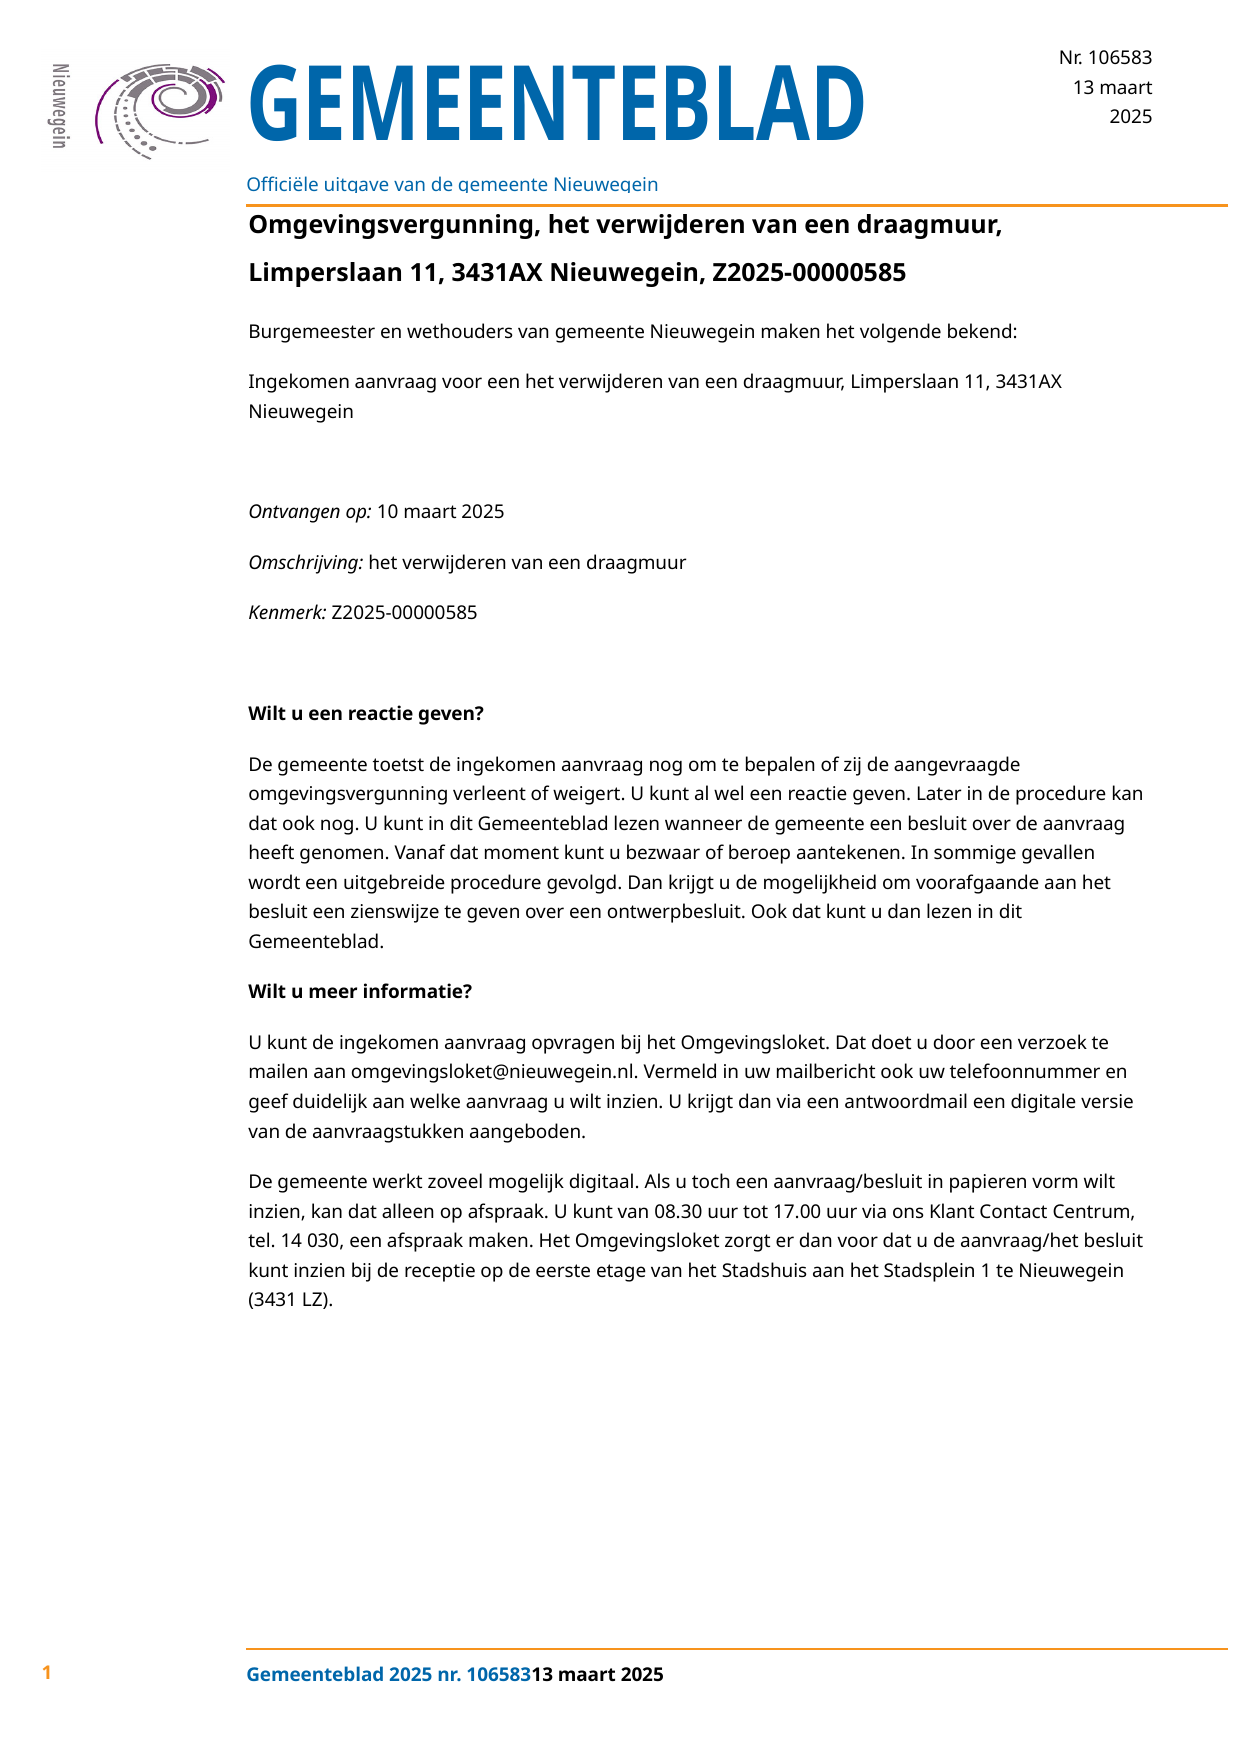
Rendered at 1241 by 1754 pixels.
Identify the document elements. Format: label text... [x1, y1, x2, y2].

text U kunt de ingekomen aanvraag opvragen bij het Omgevingsloket. Dat doet u door een verzoek te mailen aan omgevingsloket@nieuwegein.nl. Vermeld in uw mailbericht ook uw telefoonnummer en geef duidelijk aan welke aanvraag u wilt inzien. U krijgt dan via een antwoordmail een digitale versie van de aanvraagstukken aangeboden. [248, 1029, 1152, 1144]
text Omschrijving: het verwijderen van een draagmuur [248, 549, 1152, 575]
text De gemeente toetst de ingekomen aanvraag nog om te bepalen of zij de aangevraagde omgevingsvergunning verleent of weigert. U kunt al wel een reactie geven. Later in de procedure kan dat ook nog. U kunt in dit Gemeenteblad lezen wanneer de gemeente een besluit over de aanvraag heeft genomen. Vanaf dat moment kunt u bezwaar of beroep aantekenen. In sommige gevallen wordt een uitgebreide procedure gevolgd. Dan krijgt u de mogelijkheid om voorafgaande aan het besluit een zienswijze te geven over een ontwerpbesluit. Ook dat kunt u dan lezen in dit Gemeenteblad. [248, 751, 1152, 954]
text Ontvangen op: 10 maart 2025 [248, 499, 1152, 524]
picture [41, 47, 231, 172]
text Burgemeester en wethouders van gemeente Nieuwegein maken het volgende bekend: [248, 318, 1152, 344]
text Wilt u een reactie geven? [248, 700, 1152, 726]
text Omgevingsvergunning, het verwijderen van een draagmuur, Limperslaan 11, 3431AX Nieuwegein, Z2025-00000585 [248, 207, 1152, 288]
text Ingekomen aanvraag voor een het verwijderen van een draagmuur, Limperslaan 11, 3431AX Nieuwegein [248, 368, 1152, 424]
text Kenmerk: Z2025-00000585 [248, 599, 1152, 625]
text De gemeente werkt zoveel mogelijk digitaal. Als u toch een aanvraag/besluit in papieren vorm wilt inzien, kan dat alleen op afspraak. U kunt van 08.30 uur tot 17.00 uur via ons Klant Contact Centrum, tel. 14 030, een afspraak maken. Het Omgevingsloket zorgt er dan voor dat u de aanvraag/het besluit kunt inzien bij de receptie op de eerste etage van het Stadshuis aan het Stadsplein 1 te Nieuwegein (3431 LZ). [248, 1168, 1152, 1312]
text Wilt u meer informatie? [248, 979, 1152, 1004]
